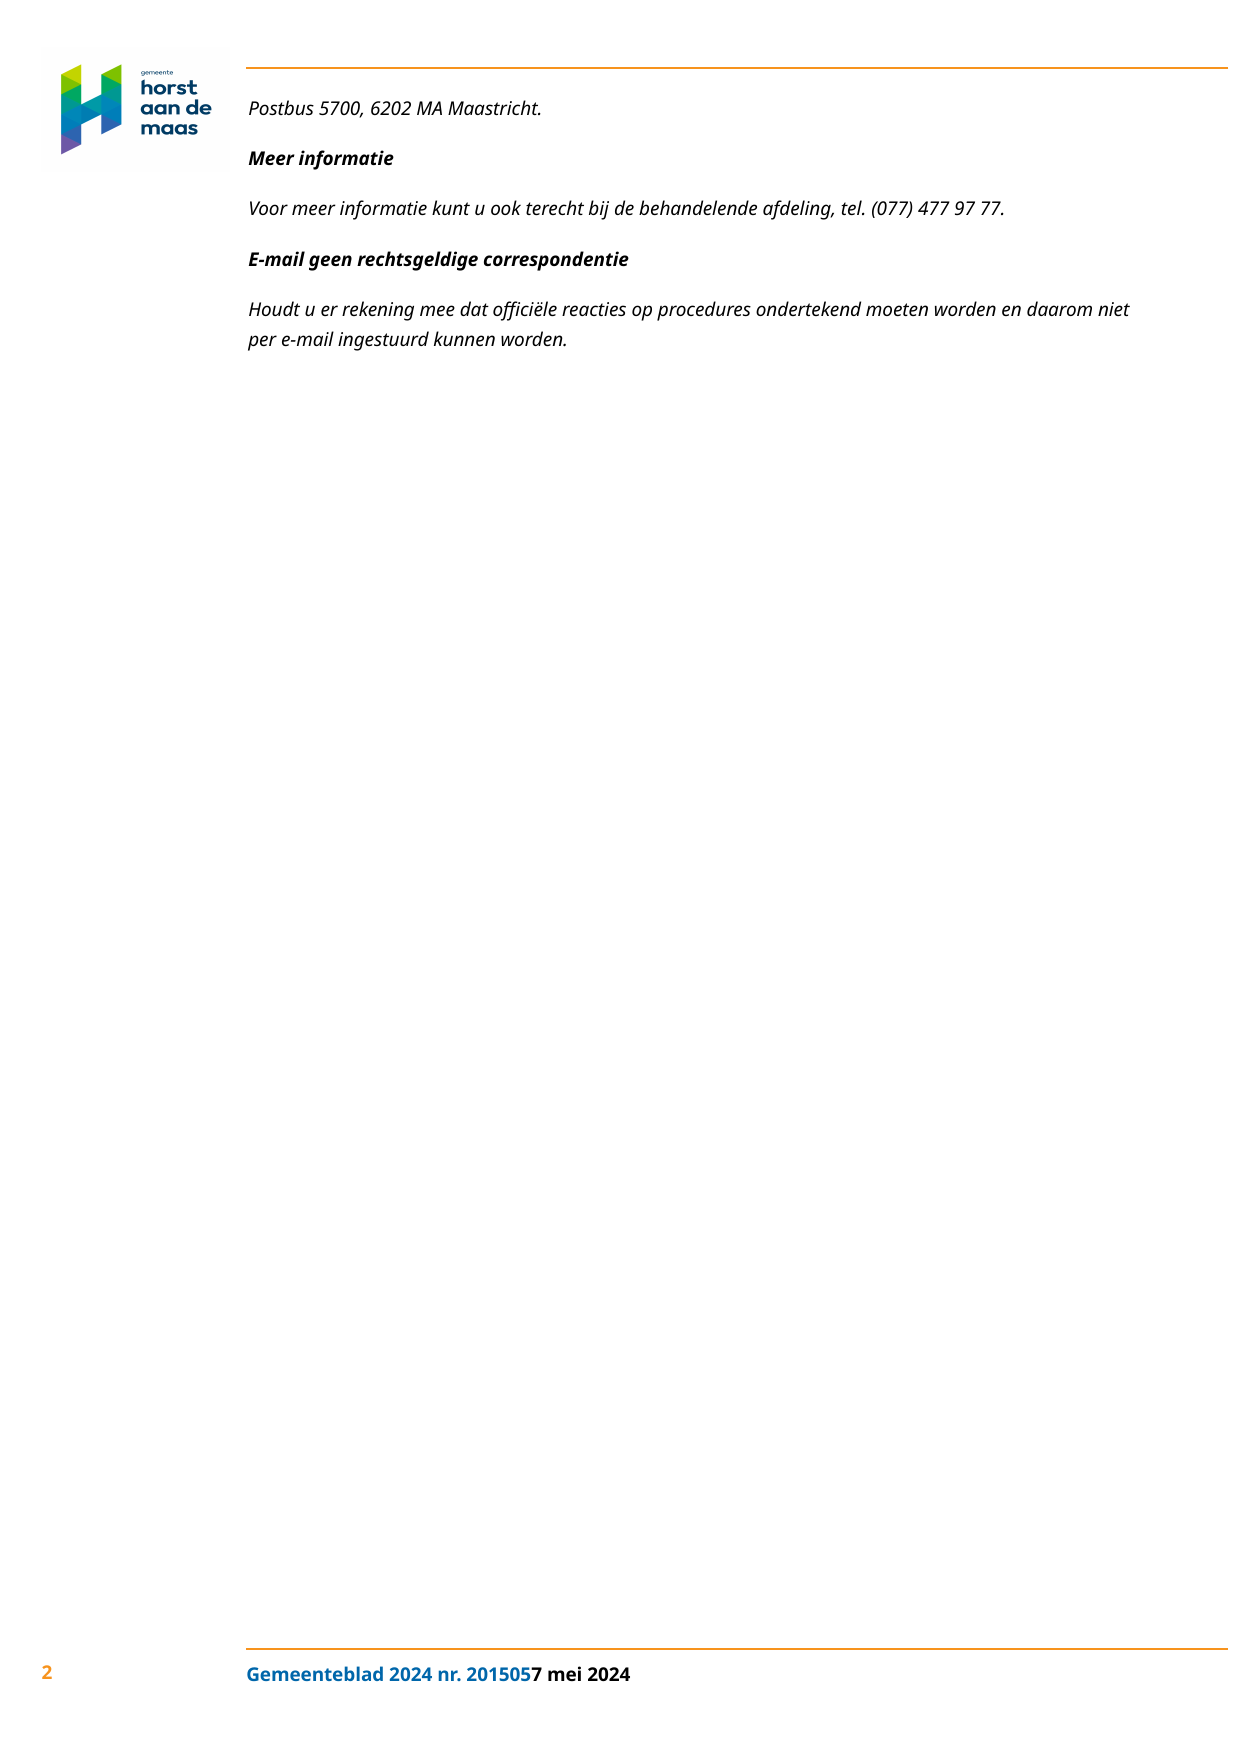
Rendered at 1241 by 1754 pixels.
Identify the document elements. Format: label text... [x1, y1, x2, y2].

text E-mail geen rechtsgeldige correspondentie [248, 246, 1152, 272]
picture [41, 47, 231, 172]
text Meer informatie [248, 145, 1152, 171]
text Postbus 5700, 6202 MA Maastricht. [248, 95, 1152, 121]
text Voor meer informatie kunt u ook terecht bij de behandelende afdeling, tel. (077) 477 97 77. [248, 196, 1152, 221]
text Houdt u er rekening mee dat officiële reacties op procedures ondertekend moeten worden en daarom niet per e-mail ingestuurd kunnen worden. [248, 296, 1152, 352]
